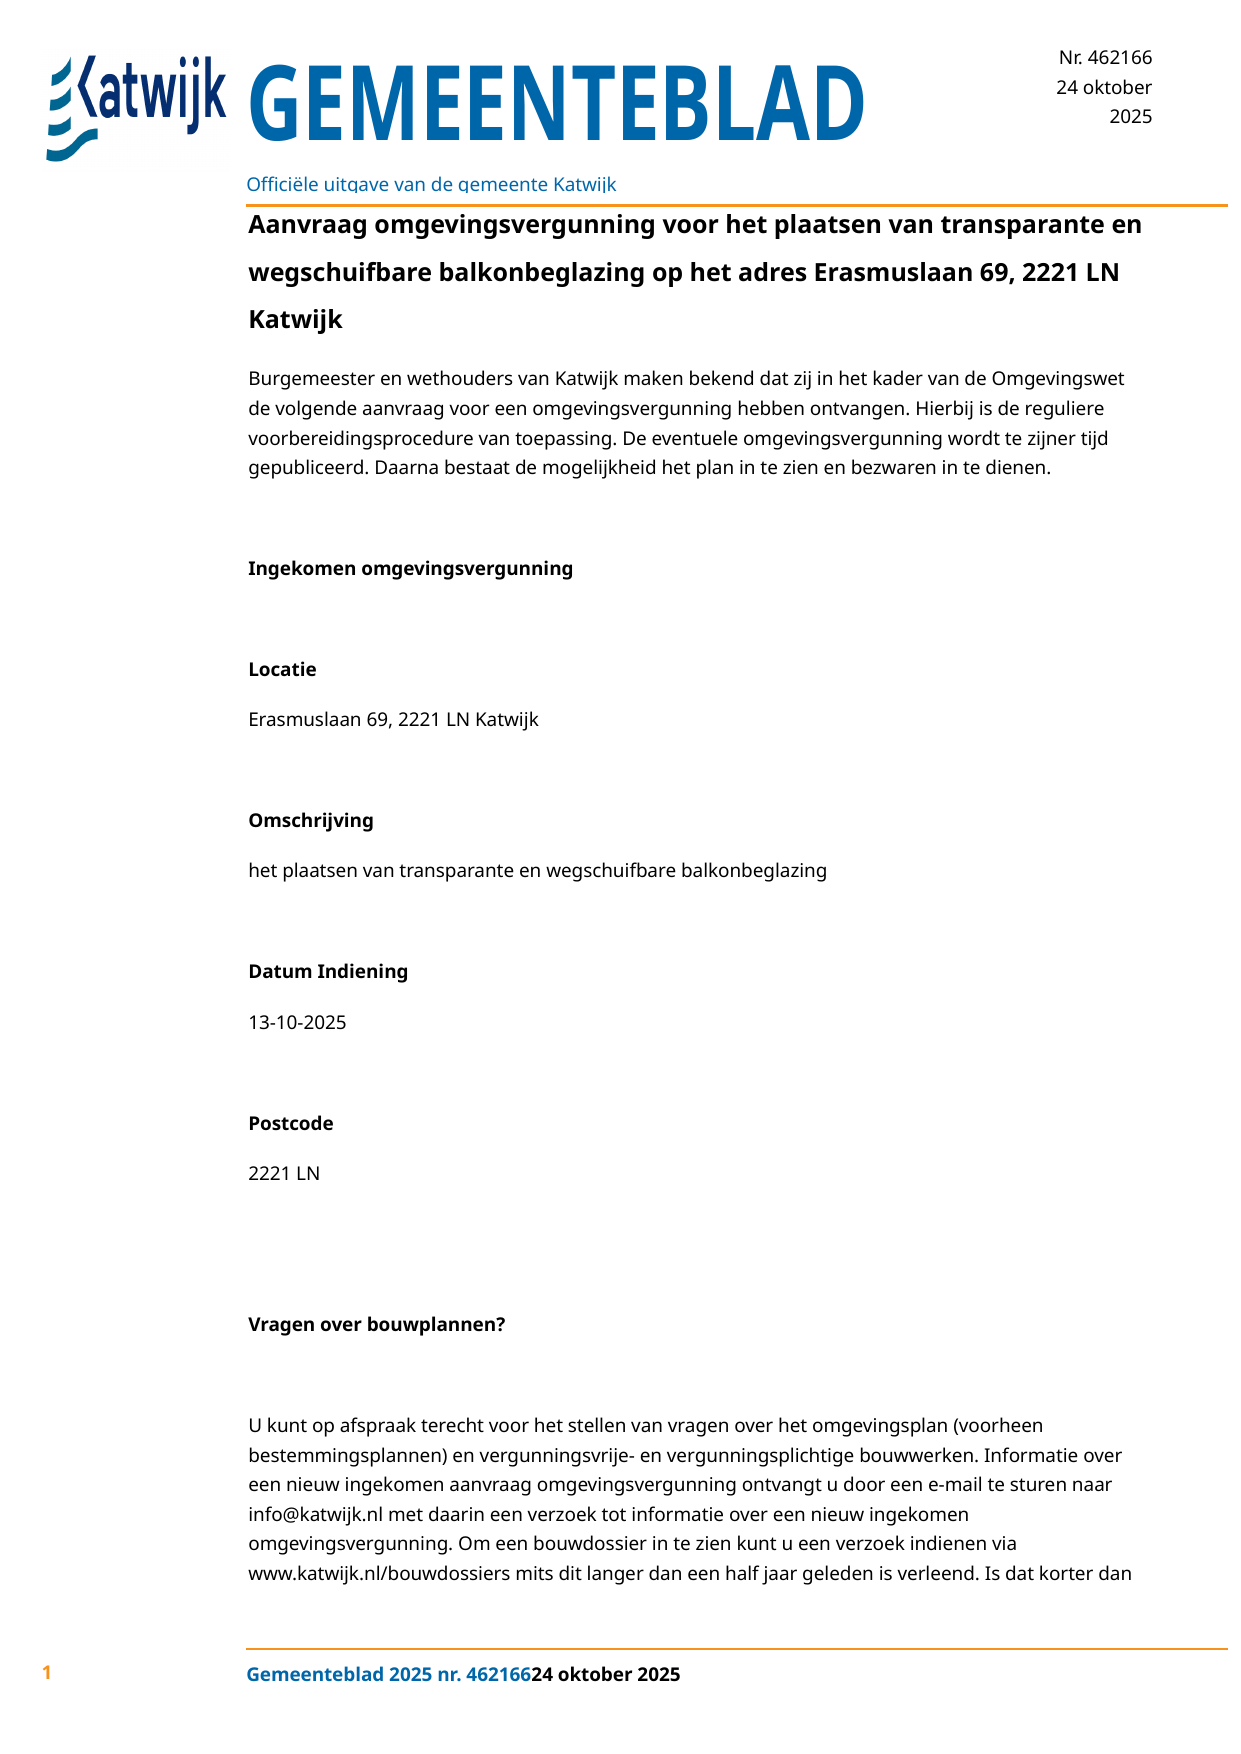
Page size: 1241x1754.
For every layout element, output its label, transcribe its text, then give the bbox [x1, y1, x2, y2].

text Omschrijving [248, 807, 1152, 833]
text Erasmuslaan 69, 2221 LN Katwijk [248, 706, 1152, 732]
text Datum Indiening [248, 958, 1152, 984]
text Burgemeester en wethouders van Katwijk maken bekend dat zij in het kader van de Omgevingswet de volgende aanvraag voor een omgevingsvergunning hebben ontvangen. Hierbij is de reguliere voorbereidingsprocedure van toepassing. De eventuele omgevingsvergunning wordt te zijner tijd gepubliceerd. Daarna bestaat de mogelijkheid het plan in te zien en bezwaren in te dienen. [248, 366, 1152, 480]
text Locatie [248, 656, 1152, 682]
text Aanvraag omgevingsvergunning voor het plaatsen van transparante en wegschuifbare balkonbeglazing op het adres Erasmuslaan 69, 2221 LN Katwijk [248, 207, 1152, 336]
text 13-10-2025 [248, 1009, 1152, 1034]
text 2221 LN [248, 1160, 1152, 1186]
picture [41, 47, 231, 172]
text U kunt op afspraak terecht voor het stellen van vragen over het omgevingsplan (voorheen bestemmingsplannen) en vergunningsvrije- en vergunningsplichtige bouwwerken. Informatie over een nieuw ingekomen aanvraag omgevingsvergunning ontvangt u door een e-mail te sturen naar info@katwijk.nl met daarin een verzoek tot informatie over een nieuw ingekomen omgevingsvergunning. Om een bouwdossier in te zien kunt u een verzoek indienen via www.katwijk.nl/bouwdossiers mits dit langer dan een half jaar geleden is verleend. Is dat korter dan [248, 1412, 1152, 1586]
text Ingekomen omgevingsvergunning [248, 555, 1152, 581]
text Vragen over bouwplannen? [248, 1311, 1152, 1337]
text het plaatsen van transparante en wegschuifbare balkonbeglazing [248, 858, 1152, 883]
text Postcode [248, 1110, 1152, 1135]
